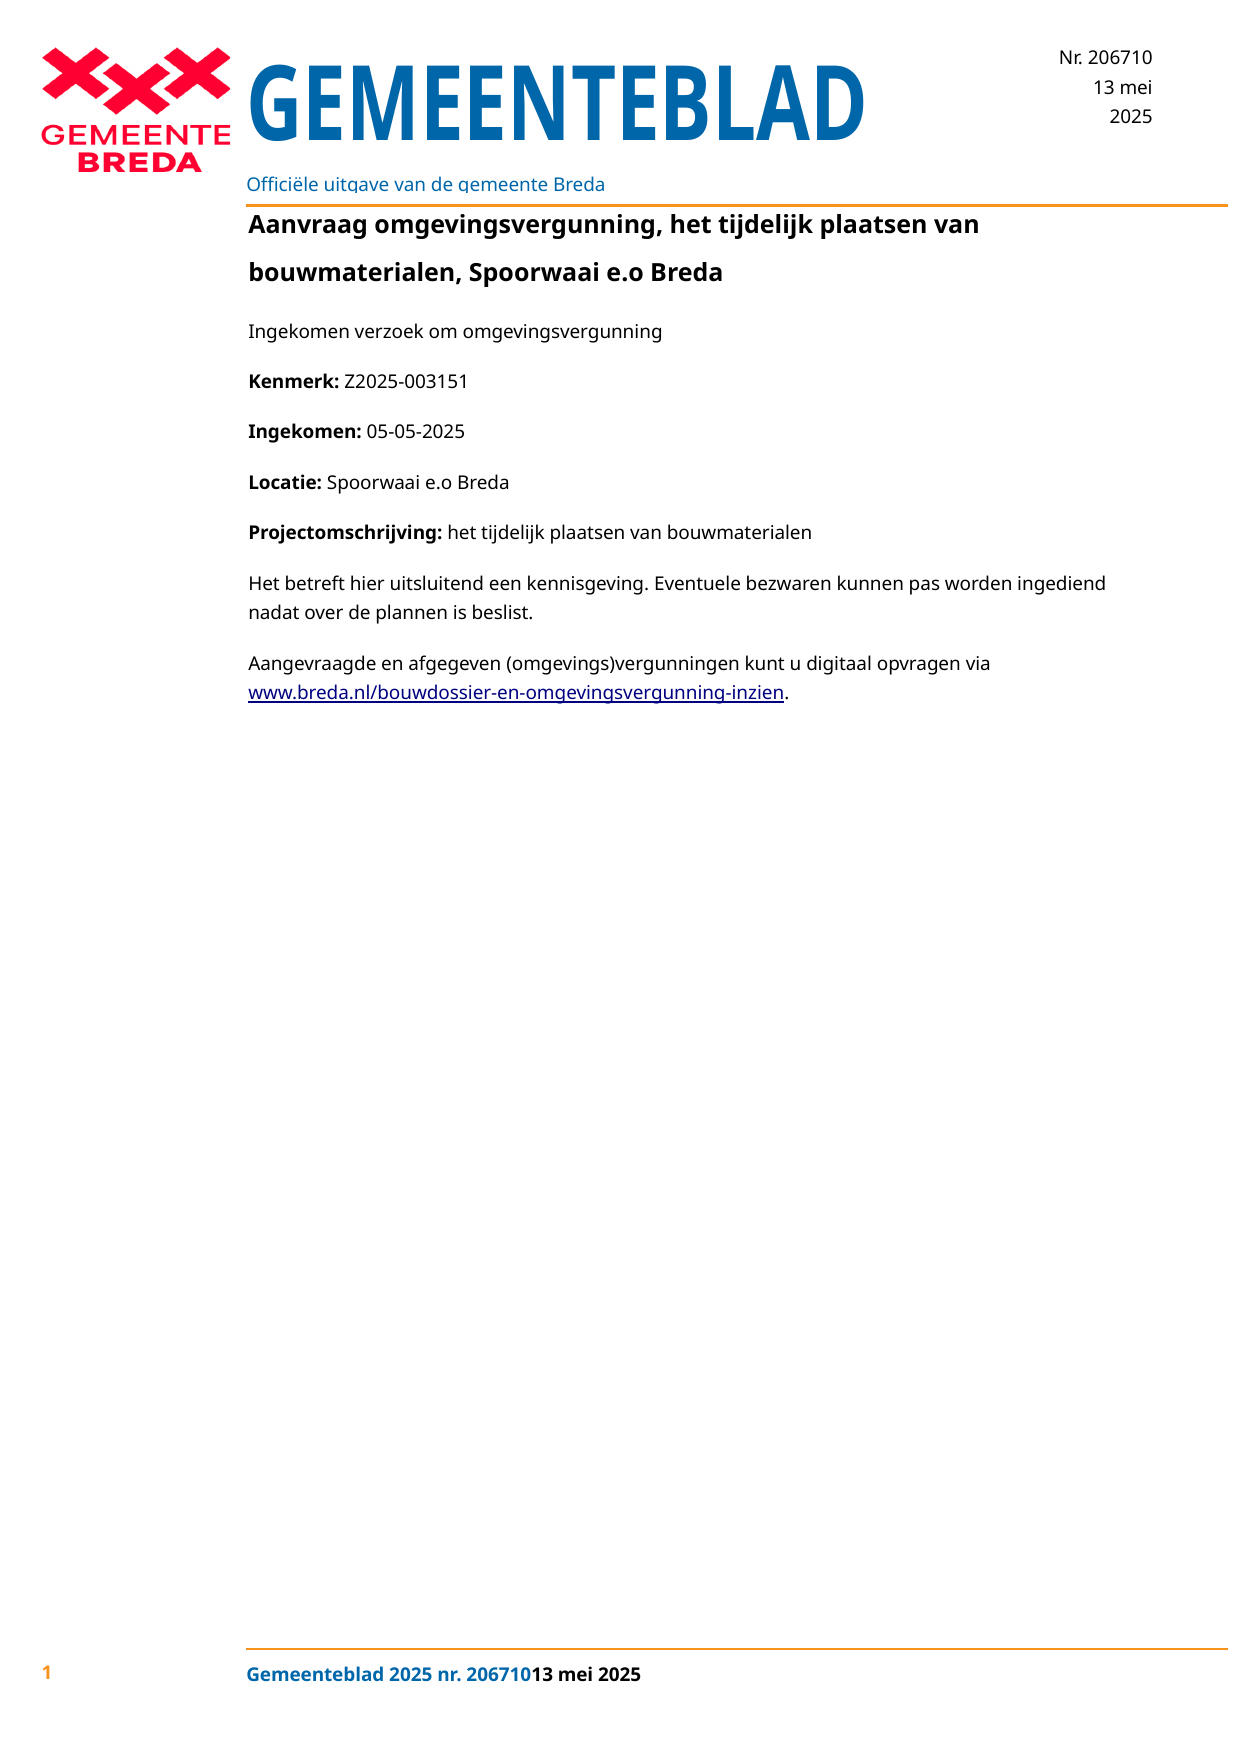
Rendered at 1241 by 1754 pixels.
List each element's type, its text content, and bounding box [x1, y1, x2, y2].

text Kenmerk: Z2025-003151 [248, 368, 1152, 394]
text Aangevraagde en afgegeven (omgevings)vergunningen kunt u digitaal opvragen via www.breda.nl/bouwdossier-en-omgevingsvergunning-inzien. [248, 650, 1152, 705]
text Aanvraag omgevingsvergunning, het tijdelijk plaatsen van bouwmaterialen, Spoorwaai e.o Breda [248, 207, 1152, 288]
text Locatie: Spoorwaai e.o Breda [248, 469, 1152, 495]
text Het betreft hier uitsluitend een kennisgeving. Eventuele bezwaren kunnen pas worden ingediend nadat over de plannen is beslist. [248, 570, 1152, 625]
text Ingekomen: 05-05-2025 [248, 419, 1152, 444]
picture [41, 47, 231, 172]
text Projectomschrijving: het tijdelijk plaatsen van bouwmaterialen [248, 519, 1152, 545]
text Ingekomen verzoek om omgevingsvergunning [248, 318, 1152, 344]
